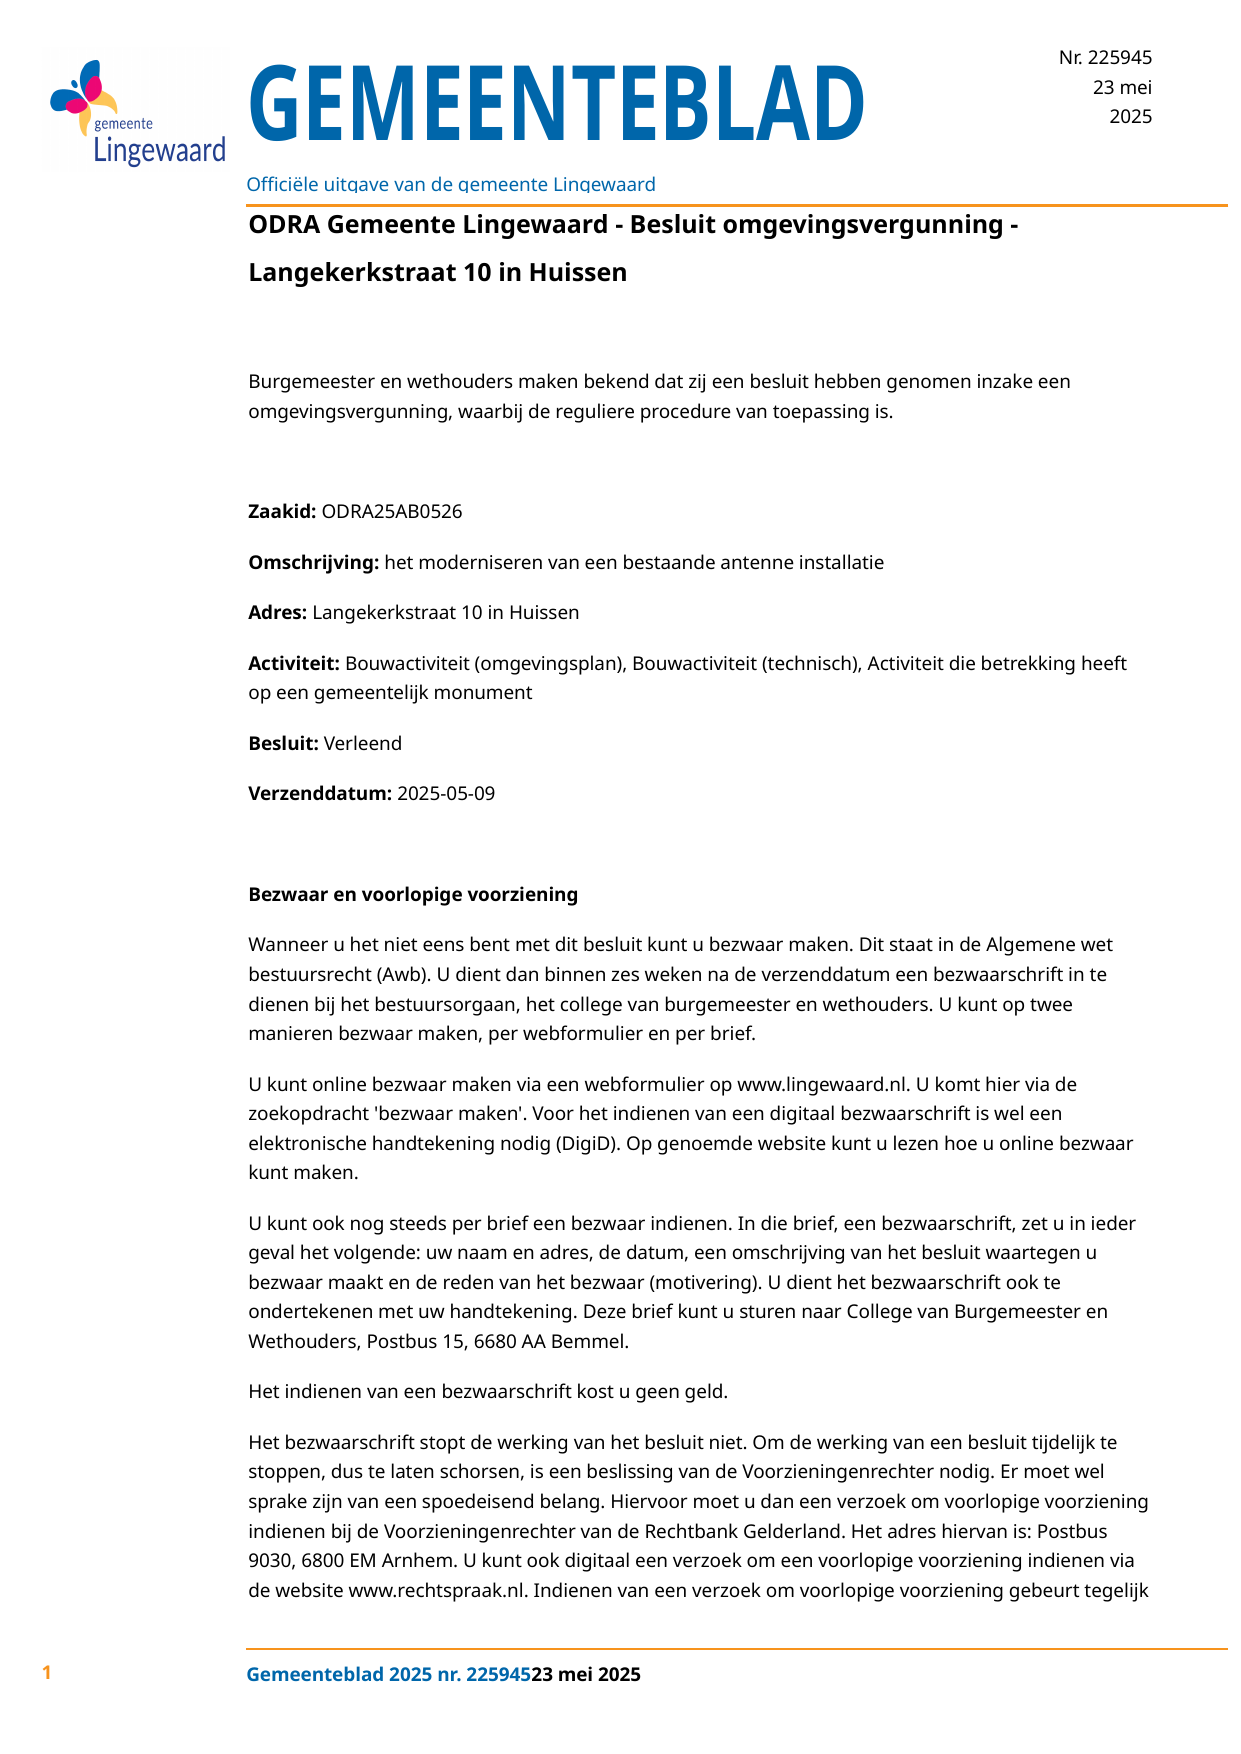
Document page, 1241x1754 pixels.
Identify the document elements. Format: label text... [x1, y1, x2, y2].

text Omschrijving: het moderniseren van een bestaande antenne installatie [248, 549, 1152, 575]
text Het indienen van een bezwaarschrift kost u geen geld. [248, 1379, 1152, 1404]
text Het bezwaarschrift stopt de werking van het besluit niet. Om de werking van een besluit tijdelijk te stoppen, dus te laten schorsen, is een beslissing van de Voorzieningenrechter nodig. Er moet wel sprake zijn van een spoedeisend belang. Hiervoor moet u dan een verzoek om voorlopige voorziening indienen bij de Voorzieningenrechter van de Rechtbank Gelderland. Het adres hiervan is: Postbus 9030, 6800 EM Arnhem. U kunt ook digitaal een verzoek om een voorlopige voorziening indienen via de website www.rechtspraak.nl. Indienen van een verzoek om voorlopige voorziening gebeurt tegelijk [248, 1429, 1152, 1603]
text Verzenddatum: 2025-05-09 [248, 780, 1152, 806]
text Wanneer u het niet eens bent met dit besluit kunt u bezwaar maken. Dit staat in de Algemene wet bestuursrecht (Awb). U dient dan binnen zes weken na de verzenddatum een bezwaarschrift in te dienen bij het bestuursorgaan, het college van burgemeester en wethouders. U kunt op twee manieren bezwaar maken, per webformulier en per brief. [248, 932, 1152, 1046]
text ODRA Gemeente Lingewaard - Besluit omgevingsvergunning - Langekerkstraat 10 in Huissen [248, 207, 1152, 288]
text U kunt ook nog steeds per brief een bezwaar indienen. In die brief, een bezwaarschrift, zet u in ieder geval het volgende: uw naam en adres, de datum, een omschrijving van het besluit waartegen u bezwaar maakt en de reden van het bezwaar (motivering). U dient het bezwaarschrift ook te ondertekenen met uw handtekening. Deze brief kunt u sturen naar College van Burgemeester en Wethouders, Postbus 15, 6680 AA Bemmel. [248, 1210, 1152, 1354]
text Besluit: Verleend [248, 730, 1152, 756]
text Bezwaar en voorlopige voorziening [248, 881, 1152, 907]
text Activiteit: Bouwactiviteit (omgevingsplan), Bouwactiviteit (technisch), Activiteit die betrekking heeft op een gemeentelijk monument [248, 650, 1152, 705]
picture [41, 47, 231, 172]
text U kunt online bezwaar maken via een webformulier op www.lingewaard.nl. U komt hier via de zoekopdracht 'bezwaar maken'. Voor het indienen van een digitaal bezwaarschrift is wel een elektronische handtekening nodig (DigiD). Op genoemde website kunt u lezen hoe u online bezwaar kunt maken. [248, 1071, 1152, 1185]
text Burgemeester en wethouders maken bekend dat zij een besluit hebben genomen inzake een omgevingsvergunning, waarbij de reguliere procedure van toepassing is. [248, 368, 1152, 424]
text Zaakid: ODRA25AB0526 [248, 499, 1152, 524]
text Adres: Langekerkstraat 10 in Huissen [248, 599, 1152, 625]
